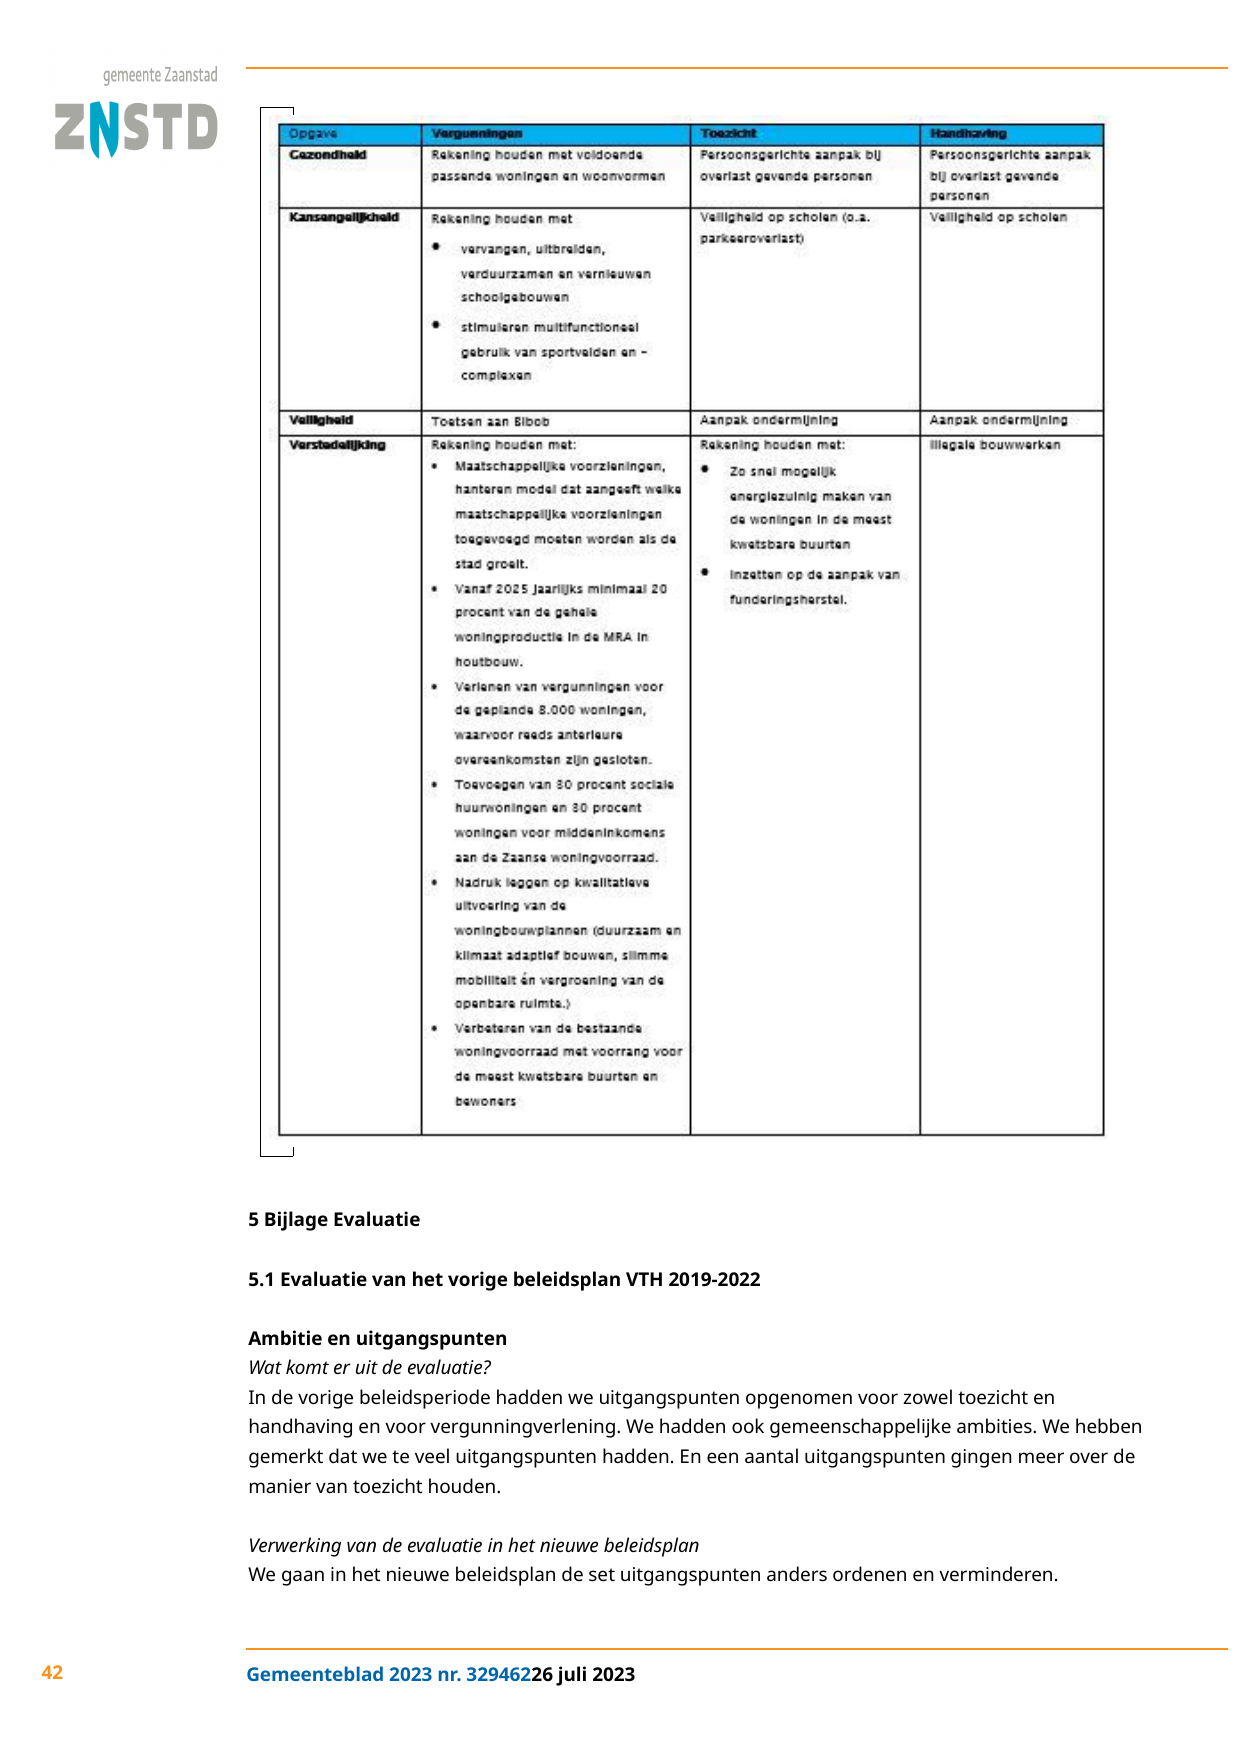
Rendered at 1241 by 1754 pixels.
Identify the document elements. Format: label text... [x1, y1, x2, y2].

text Ambitie en uitgangspunten [248, 1325, 1152, 1351]
text We gaan in het nieuwe beleidsplan de set uitgangspunten anders ordenen en verminderen. [248, 1562, 1152, 1587]
text Wat komt er uit de evaluatie? [248, 1354, 1152, 1380]
text In de vorige beleidsperiode hadden we uitgangspunten opgenomen voor zowel toezicht en handhaving en voor vergunningverlening. We hadden ook gemeenschappelijke ambities. We hebben gemerkt dat we te veel uitgangspunten hadden. En een aantal uitgangspunten gingen meer over de manier van toezicht houden. [248, 1384, 1152, 1499]
text 5.1 Evaluatie van het vorige beleidsplan VTH 2019-2022 [248, 1266, 1152, 1292]
text 5 Bijlage Evaluatie [248, 1207, 1152, 1232]
picture [41, 47, 231, 172]
picture [268, 115, 1112, 1147]
text Verwerking van de evaluatie in het nieuwe beleidsplan [248, 1532, 1152, 1558]
